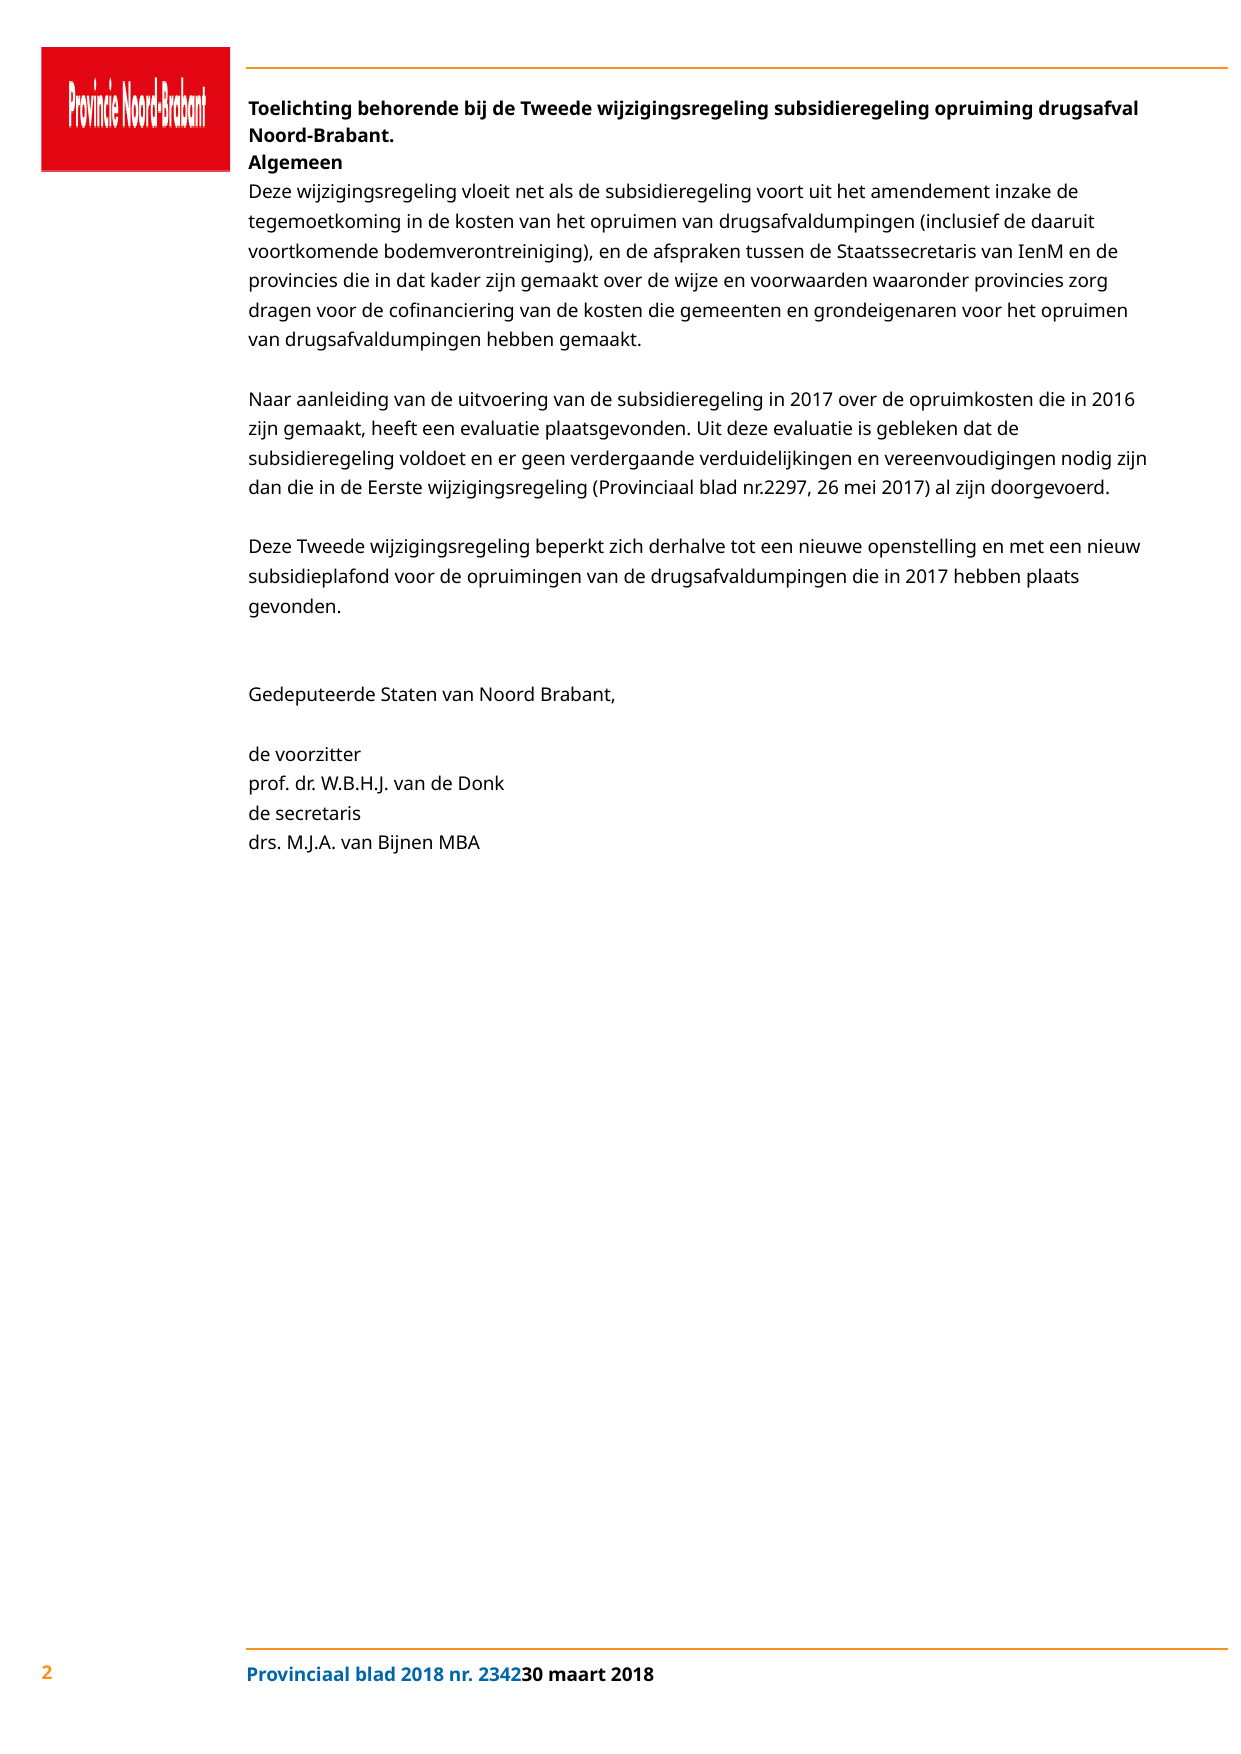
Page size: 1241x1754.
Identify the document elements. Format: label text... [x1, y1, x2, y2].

text Gedeputeerde Staten van Noord Brabant, [248, 682, 1152, 707]
text de secretaris [248, 800, 1152, 826]
text Naar aanleiding van de uitvoering van de subsidieregeling in 2017 over de opruimkosten die in 2016 zijn gemaakt, heeft een evaluatie plaatsgevonden. Uit deze evaluatie is gebleken dat de subsidieregeling voldoet en er geen verdergaande verduidelijkingen en vereenvoudigingen nodig zijn dan die in de Eerste wijzigingsregeling (Provinciaal blad nr.2297, 26 mei 2017) al zijn doorgevoerd. [248, 386, 1152, 500]
text Deze wijzigingsregeling vloeit net als de subsidieregeling voort uit het amendement inzake de tegemoetkoming in de kosten van het opruimen van drugsafvaldumpingen (inclusief de daaruit voortkomende bodemverontreiniging), en de afspraken tussen de Staatssecretaris van IenM en de provincies die in dat kader zijn gemaakt over de wijze en voorwaarden waaronder provincies zorg dragen voor de cofinanciering van de kosten die gemeenten en grondeigenaren voor het opruimen van drugsafvaldumpingen hebben gemaakt. [248, 179, 1152, 352]
text prof. dr. W.B.H.J. van de Donk [248, 770, 1152, 796]
picture [41, 47, 231, 172]
text Deze Tweede wijzigingsregeling beperkt zich derhalve tot een nieuwe openstelling en met een nieuw subsidieplafond voor de opruimingen van de drugsafvaldumpingen die in 2017 hebben plaats gevonden. [248, 534, 1152, 618]
text drs. M.J.A. van Bijnen MBA [248, 829, 1152, 855]
text Toelichting behorende bij de Tweede wijzigingsregeling subsidieregeling opruiming drugsafval Noord-Brabant. [248, 95, 1152, 149]
text Algemeen [248, 149, 1152, 175]
text de voorzitter [248, 741, 1152, 766]
